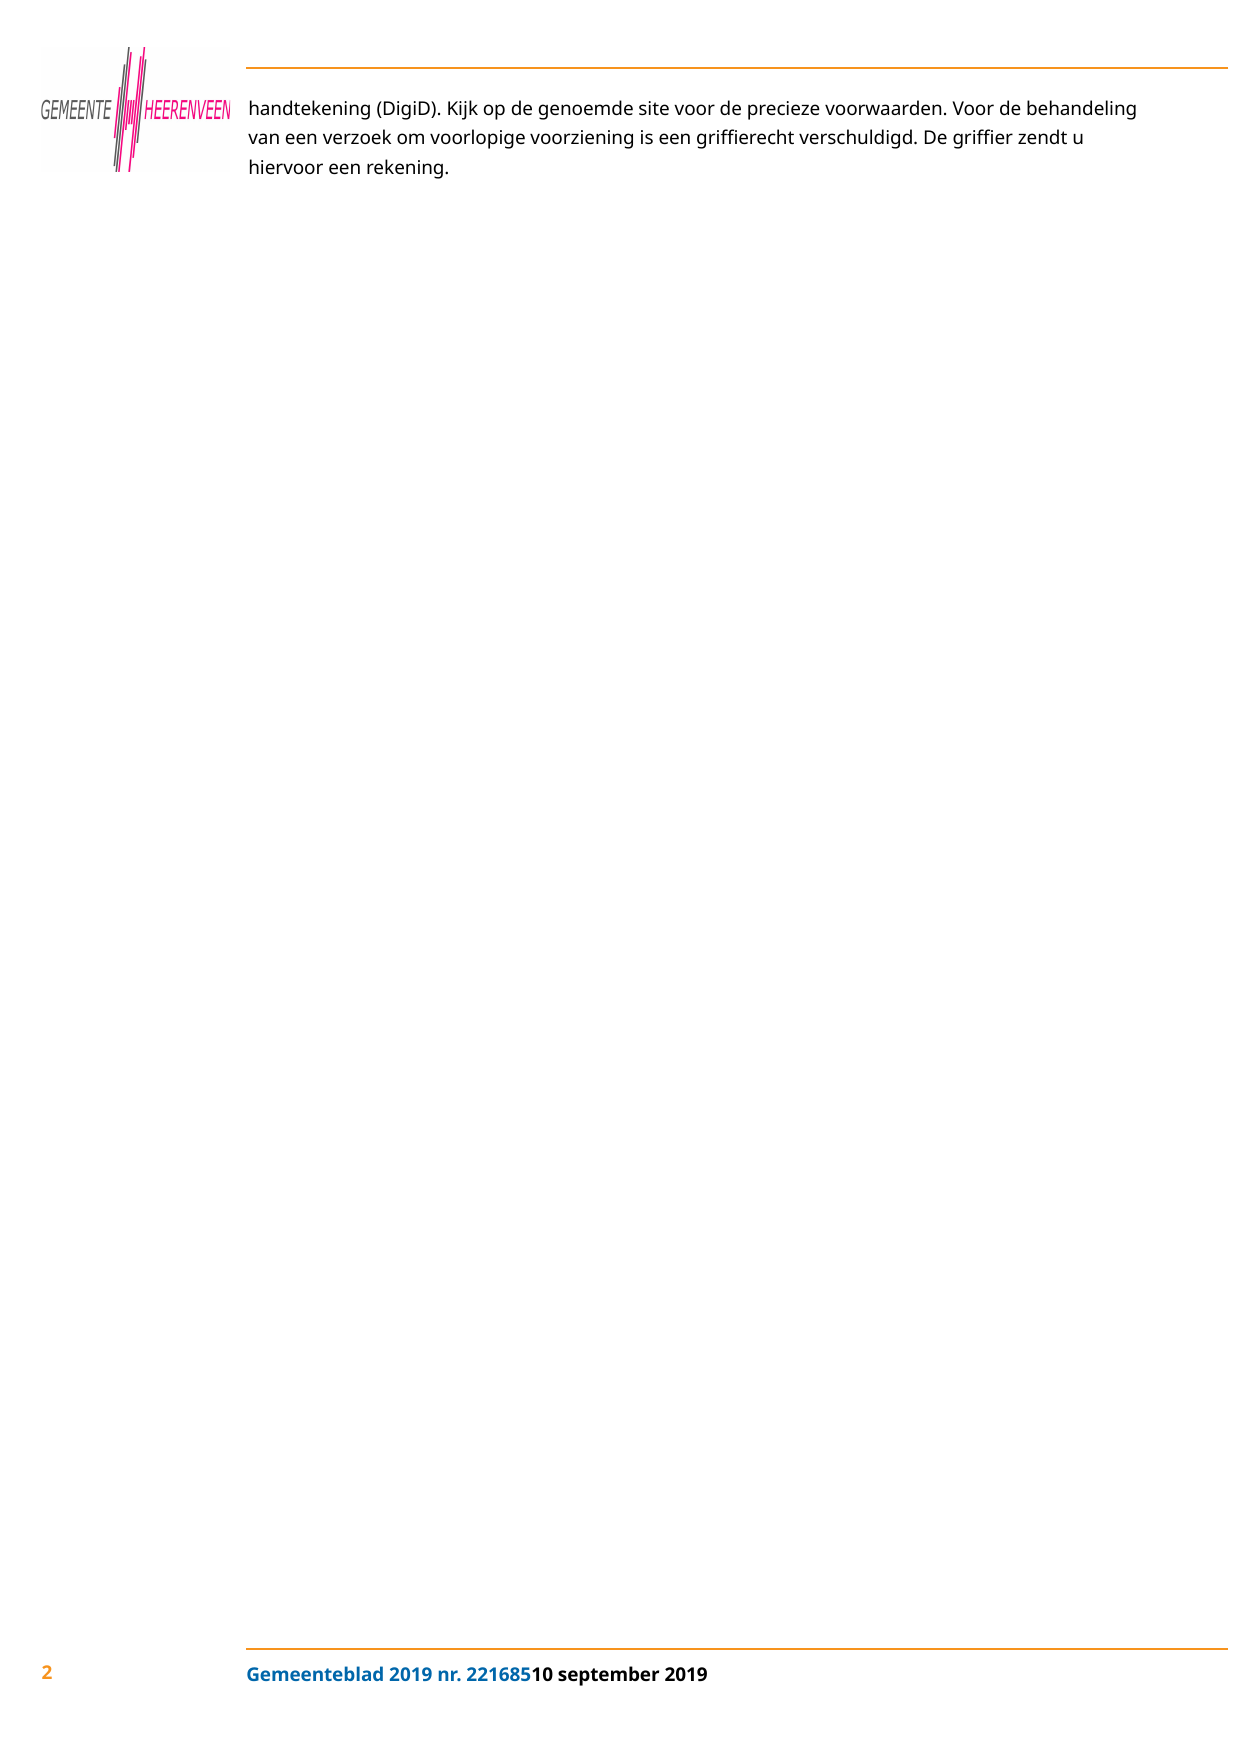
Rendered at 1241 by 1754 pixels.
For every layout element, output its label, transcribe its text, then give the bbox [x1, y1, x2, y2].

text handtekening (DigiD). Kijk op de genoemde site voor de precieze voorwaarden. Voor de behandeling van een verzoek om voorlopige voorziening is een griffierecht verschuldigd. De griffier zendt u hiervoor een rekening. [248, 95, 1152, 180]
picture [41, 47, 231, 172]
